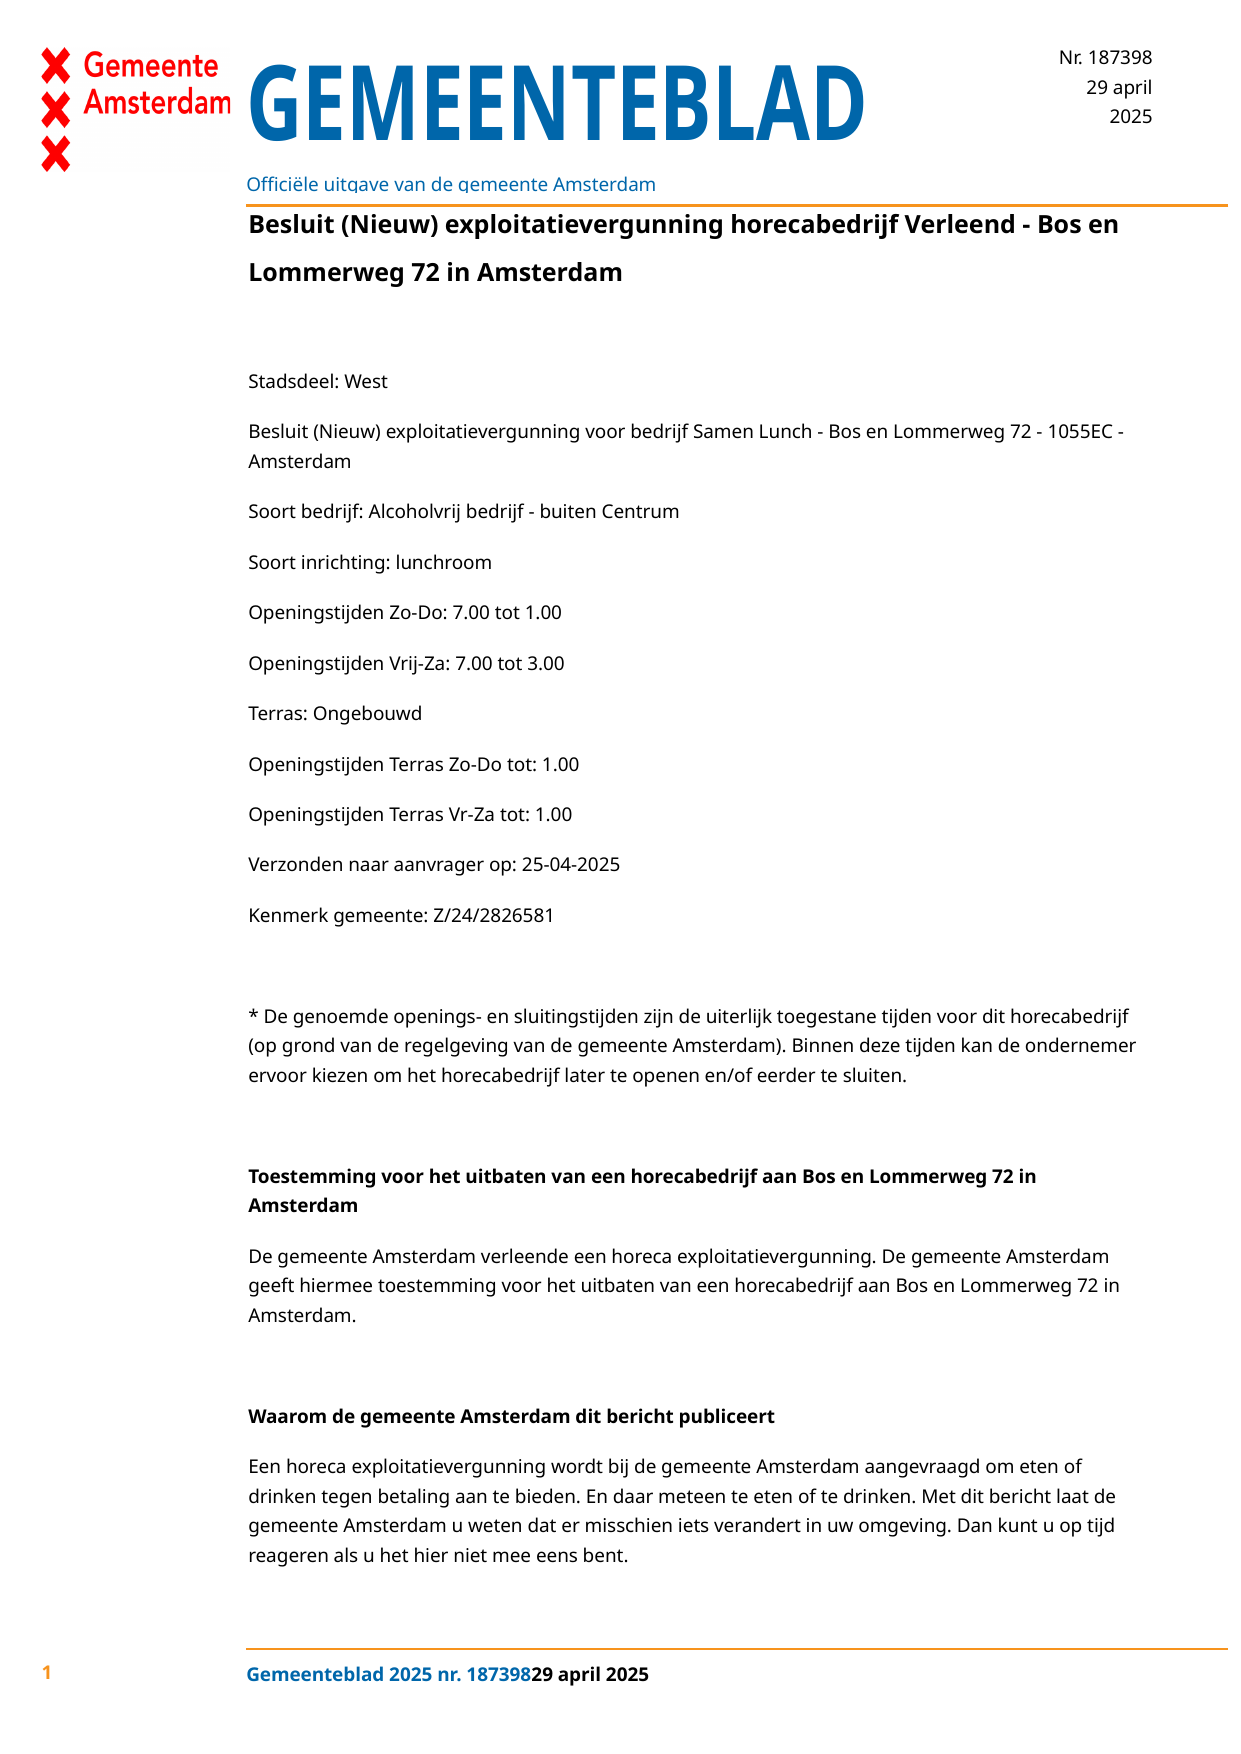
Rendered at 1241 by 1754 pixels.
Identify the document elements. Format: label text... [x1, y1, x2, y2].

text Openingstijden Terras Vr-Za tot: 1.00 [248, 801, 1152, 827]
text Terras: Ongebouwd [248, 700, 1152, 726]
text Verzonden naar aanvrager op: 25-04-2025 [248, 852, 1152, 877]
text De gemeente Amsterdam verleende een horeca exploitatievergunning. De gemeente Amsterdam geeft hiermee toestemming voor het uitbaten van een horecabedrijf aan Bos en Lommerweg 72 in Amsterdam. [248, 1243, 1152, 1328]
text Besluit (Nieuw) exploitatievergunning voor bedrijf Samen Lunch - Bos en Lommerweg 72 - 1055EC - Amsterdam [248, 419, 1152, 474]
text Besluit (Nieuw) exploitatievergunning horecabedrijf Verleend - Bos en Lommerweg 72 in Amsterdam [248, 207, 1152, 288]
text Openingstijden Zo-Do: 7.00 tot 1.00 [248, 599, 1152, 625]
text Soort inrichting: lunchroom [248, 549, 1152, 575]
text Openingstijden Terras Zo-Do tot: 1.00 [248, 751, 1152, 777]
text Kenmerk gemeente: Z/24/2826581 [248, 902, 1152, 928]
text Openingstijden Vrij-Za: 7.00 tot 3.00 [248, 650, 1152, 676]
text Soort bedrijf: Alcoholvrij bedrijf - buiten Centrum [248, 499, 1152, 524]
text Toestemming voor het uitbaten van een horecabedrijf aan Bos en Lommerweg 72 in Amsterdam [248, 1163, 1152, 1218]
text Waarom de gemeente Amsterdam dit bericht publiceert [248, 1403, 1152, 1429]
text Stadsdeel: West [248, 368, 1152, 394]
text * De genoemde openings- en sluitingstijden zijn de uiterlijk toegestane tijden voor dit horecabedrijf (op grond van de regelgeving van de gemeente Amsterdam). Binnen deze tijden kan de ondernemer ervoor kiezen om het horecabedrijf later te openen en/of eerder te sluiten. [248, 1003, 1152, 1088]
picture [41, 47, 231, 172]
text Een horeca exploitatievergunning wordt bij de gemeente Amsterdam aangevraagd om eten of drinken tegen betaling aan te bieden. En daar meteen te eten of te drinken. Met dit bericht laat de gemeente Amsterdam u weten dat er misschien iets verandert in uw omgeving. Dan kunt u op tijd reageren als u het hier niet mee eens bent. [248, 1453, 1152, 1568]
